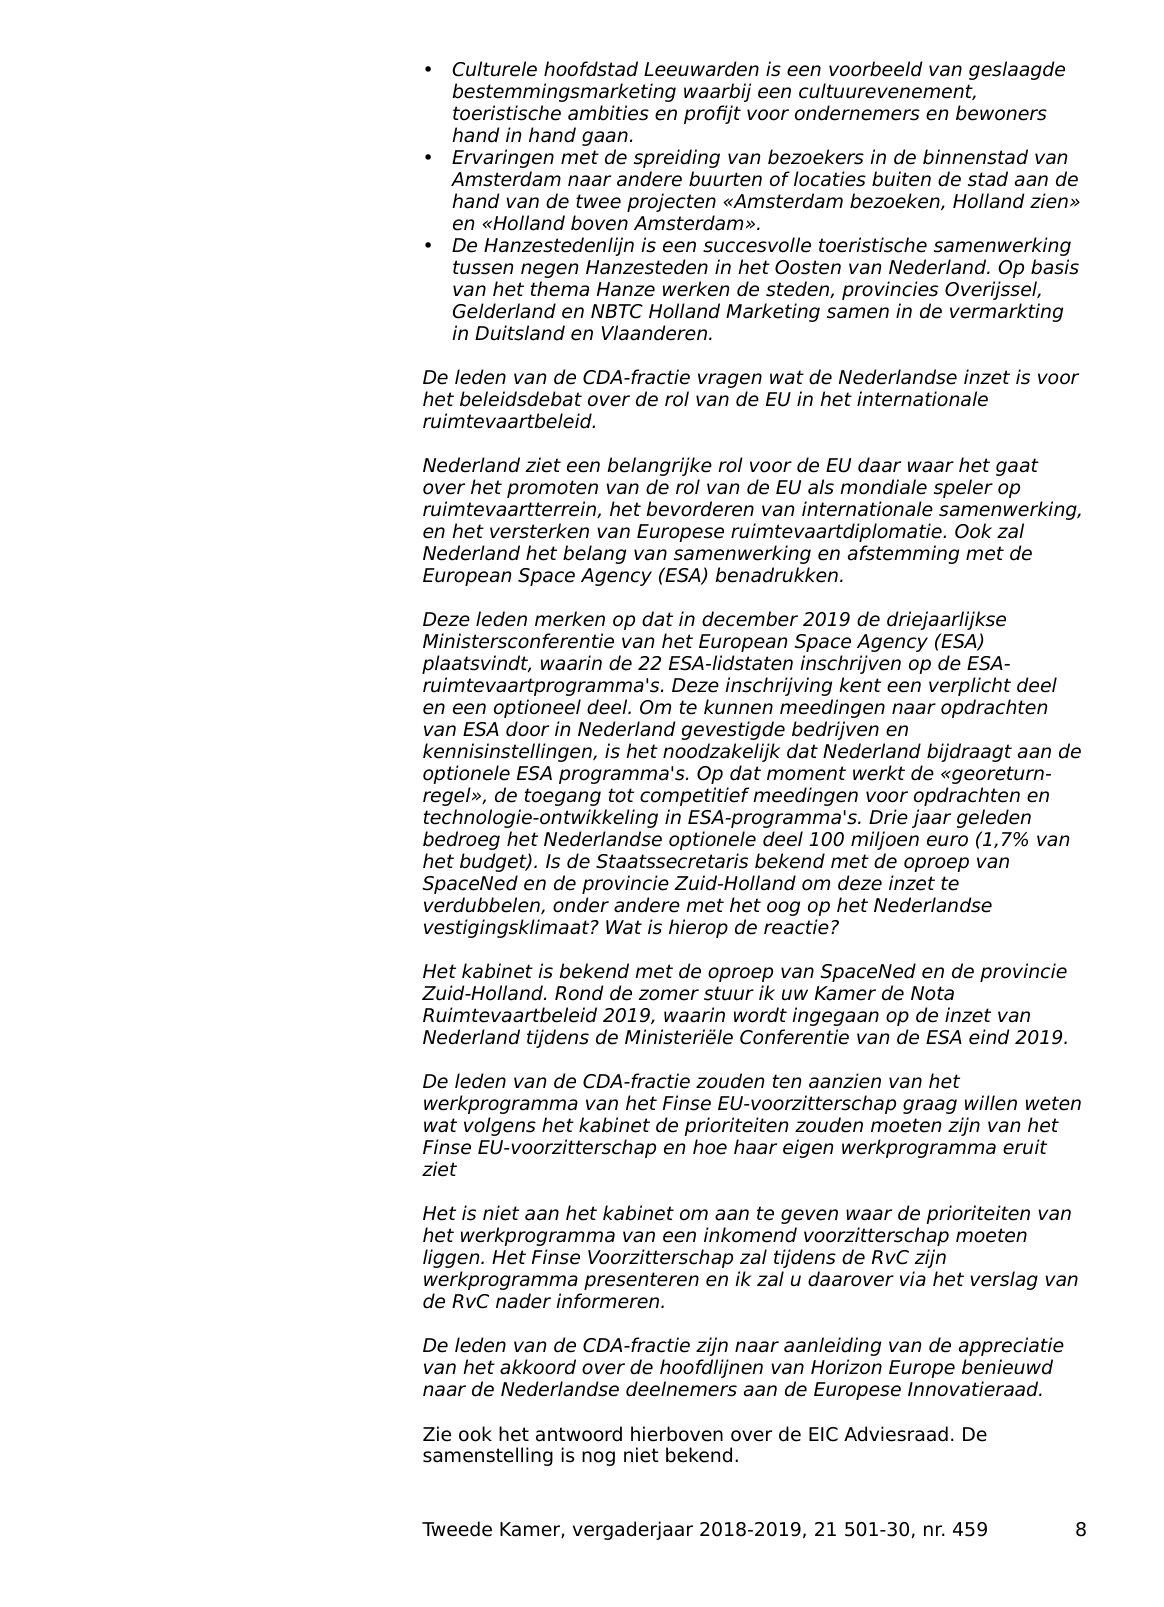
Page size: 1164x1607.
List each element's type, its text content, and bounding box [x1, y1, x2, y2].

text De leden van de CDA-fractie vragen wat de Nederlandse inzet is voor het beleidsdebat over de rol van de EU in het internationale ruimtevaartbeleid. [422, 367, 1087, 433]
text • Culturele hoofdstad Leeuwarden is een voorbeeld van geslaagde bestemmingsmarketing waarbij een cultuurevenement, toeristische ambities en profijt voor ondernemers en bewoners hand in hand gaan. [422, 59, 1087, 147]
text • Ervaringen met de spreiding van bezoekers in de binnenstad van Amsterdam naar andere buurten of locaties buiten de stad aan de hand van de twee projecten «Amsterdam bezoeken, Holland zien» en «Holland boven Amsterdam». [422, 147, 1087, 235]
text • De Hanzestedenlijn is een succesvolle toeristische samenwerking tussen negen Hanzesteden in het Oosten van Nederland. Op basis van het thema Hanze werken de steden, provincies Overijssel, Gelderland en NBTC Holland Marketing samen in de vermarkting in Duitsland en Vlaanderen. [422, 235, 1087, 345]
text Zie ook het antwoord hierboven over de EIC Adviesraad. De samenstelling is nog niet bekend. [422, 1423, 1087, 1467]
text De leden van de CDA-fractie zouden ten aanzien van het werkprogramma van het Finse EU-voorzitterschap graag willen weten wat volgens het kabinet de prioriteiten zouden moeten zijn van het Finse EU-voorzitterschap en hoe haar eigen werkprogramma eruit ziet [422, 1071, 1087, 1181]
text De leden van de CDA-fractie zijn naar aanleiding van de appreciatie van het akkoord over de hoofdlijnen van Horizon Europe benieuwd naar de Nederlandse deelnemers aan de Europese Innovatieraad. [422, 1335, 1087, 1401]
text Deze leden merken op dat in december 2019 de driejaarlijkse Ministersconferentie van het European Space Agency (ESA) plaatsvindt, waarin de 22 ESA-lidstaten inschrijven op de ESA-ruimtevaartprogramma's. Deze inschrijving kent een verplicht deel en een optioneel deel. Om te kunnen meedingen naar opdrachten van ESA door in Nederland gevestigde bedrijven en kennisinstellingen, is het noodzakelijk dat Nederland bijdraagt aan de optionele ESA programma's. Op dat moment werkt de «georeturn-regel», de toegang tot competitief meedingen voor opdrachten en technologie-ontwikkeling in ESA-programma's. Drie jaar geleden bedroeg het Nederlandse optionele deel 100 miljoen euro (1,7% van het budget). Is de Staatssecretaris bekend met de oproep van SpaceNed en de provincie Zuid-Holland om deze inzet te verdubbelen, onder andere met het oog op het Nederlandse vestigingsklimaat? Wat is hierop de reactie? [422, 609, 1087, 939]
text Het is niet aan het kabinet om aan te geven waar de prioriteiten van het werkprogramma van een inkomend voorzitterschap moeten liggen. Het Finse Voorzitterschap zal tijdens de RvC zijn werkprogramma presenteren en ik zal u daarover via het verslag van de RvC nader informeren. [422, 1203, 1087, 1313]
text Het kabinet is bekend met de oproep van SpaceNed en de provincie Zuid-Holland. Rond de zomer stuur ik uw Kamer de Nota Ruimtevaartbeleid 2019, waarin wordt ingegaan op de inzet van Nederland tijdens de Ministeriële Conferentie van de ESA eind 2019. [422, 961, 1087, 1049]
text Nederland ziet een belangrijke rol voor de EU daar waar het gaat over het promoten van de rol van de EU als mondiale speler op ruimtevaartterrein, het bevorderen van internationale samenwerking, en het versterken van Europese ruimtevaartdiplomatie. Ook zal Nederland het belang van samenwerking en afstemming met de European Space Agency (ESA) benadrukken. [422, 455, 1087, 587]
